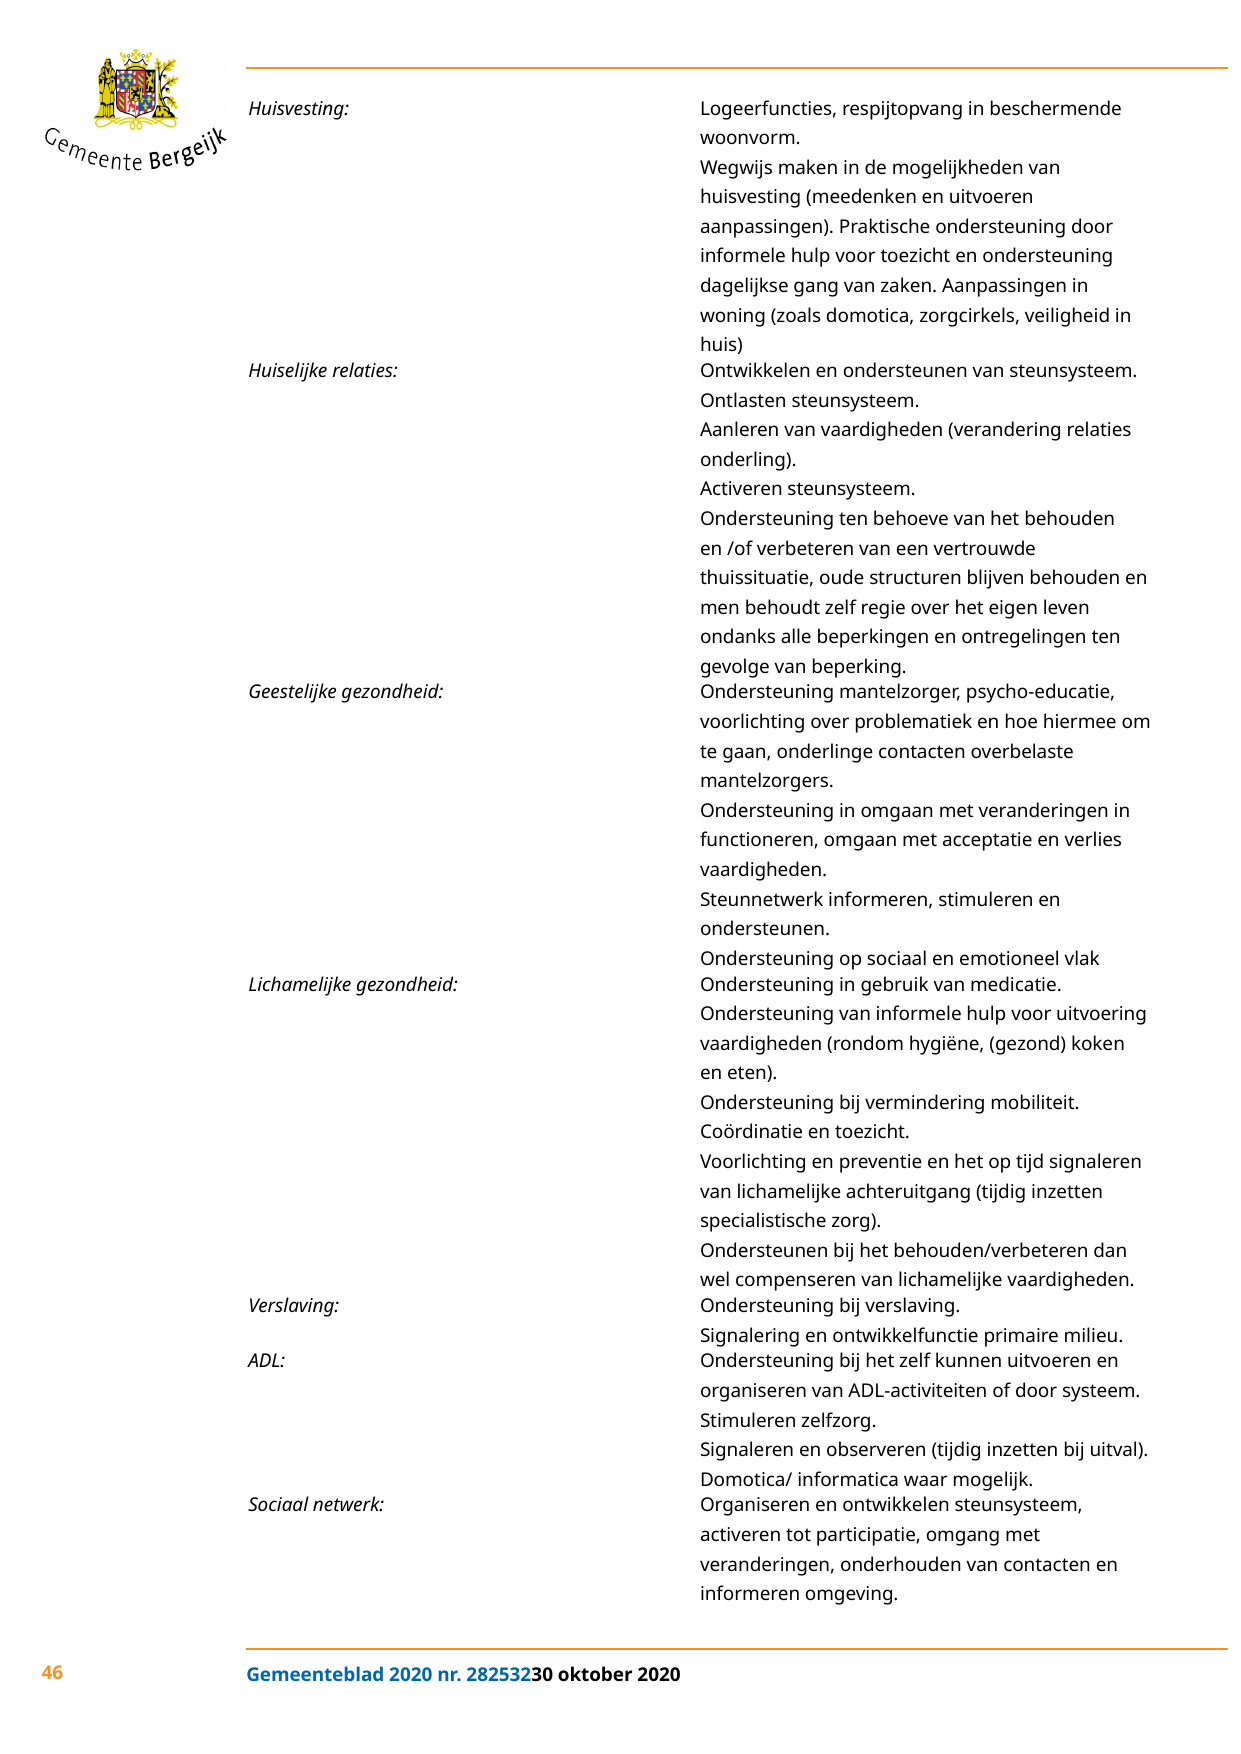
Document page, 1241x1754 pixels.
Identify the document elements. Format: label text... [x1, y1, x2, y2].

table_cell ADL: [248, 1348, 700, 1492]
table_cell Lichamelijke gezondheid: [248, 971, 700, 1292]
picture [41, 47, 231, 172]
table_cell Geestelijke gezondheid: [248, 679, 700, 971]
table_cell Sociaal netwerk: [248, 1492, 700, 1606]
table_cell Huiselijke relaties: [248, 357, 700, 679]
table_cell Ondersteuning mantelzorger, psycho-educatie, voorlichting over problematiek en hoe hiermee om te gaan, onderlinge contacten overbelaste mantelzorgers. Ondersteuning in omgaan met veranderingen in functioneren, omgaan met acceptatie en verlies vaardigheden. Steunnetwerk informeren, stimuleren en ondersteunen. Ondersteuning op sociaal en emotioneel vlak [700, 679, 1152, 971]
table_cell Ondersteuning in gebruik van medicatie. Ondersteuning van informele hulp voor uitvoering vaardigheden (rondom hygiëne, (gezond) koken en eten). Ondersteuning bij vermindering mobiliteit. Coördinatie en toezicht. Voorlichting en preventie en het op tijd signaleren van lichamelijke achteruitgang (tijdig inzetten specialistische zorg). Ondersteunen bij het behouden/verbeteren dan wel compenseren van lichamelijke vaardigheden. [700, 971, 1152, 1292]
table_cell Ondersteuning bij het zelf kunnen uitvoeren en organiseren van ADL-activiteiten of door systeem. Stimuleren zelfzorg. Signaleren en observeren (tijdig inzetten bij uitval). Domotica/ informatica waar mogelijk. [700, 1348, 1152, 1492]
table_cell Logeerfuncties, respijtopvang in beschermende woonvorm. Wegwijs maken in de mogelijkheden van huisvesting (meedenken en uitvoeren aanpassingen). Praktische ondersteuning door informele hulp voor toezicht en ondersteuning dagelijkse gang van zaken. Aanpassingen in woning (zoals domotica, zorgcirkels, veiligheid in huis) [700, 95, 1152, 357]
table_cell Verslaving: [248, 1292, 700, 1348]
table_cell Organiseren en ontwikkelen steunsysteem, activeren tot participatie, omgang met veranderingen, onderhouden van contacten en informeren omgeving. [700, 1492, 1152, 1606]
table_cell Huisvesting: [248, 95, 700, 357]
table_cell Ontwikkelen en ondersteunen van steunsysteem. Ontlasten steunsysteem. Aanleren van vaardigheden (verandering relaties onderling). Activeren steunsysteem. Ondersteuning ten behoeve van het behouden en /of verbeteren van een vertrouwde thuissituatie, oude structuren blijven behouden en men behoudt zelf regie over het eigen leven ondanks alle beperkingen en ontregelingen ten gevolge van beperking. [700, 357, 1152, 679]
table_cell Ondersteuning bij verslaving. Signalering en ontwikkelfunctie primaire milieu. [700, 1292, 1152, 1348]
